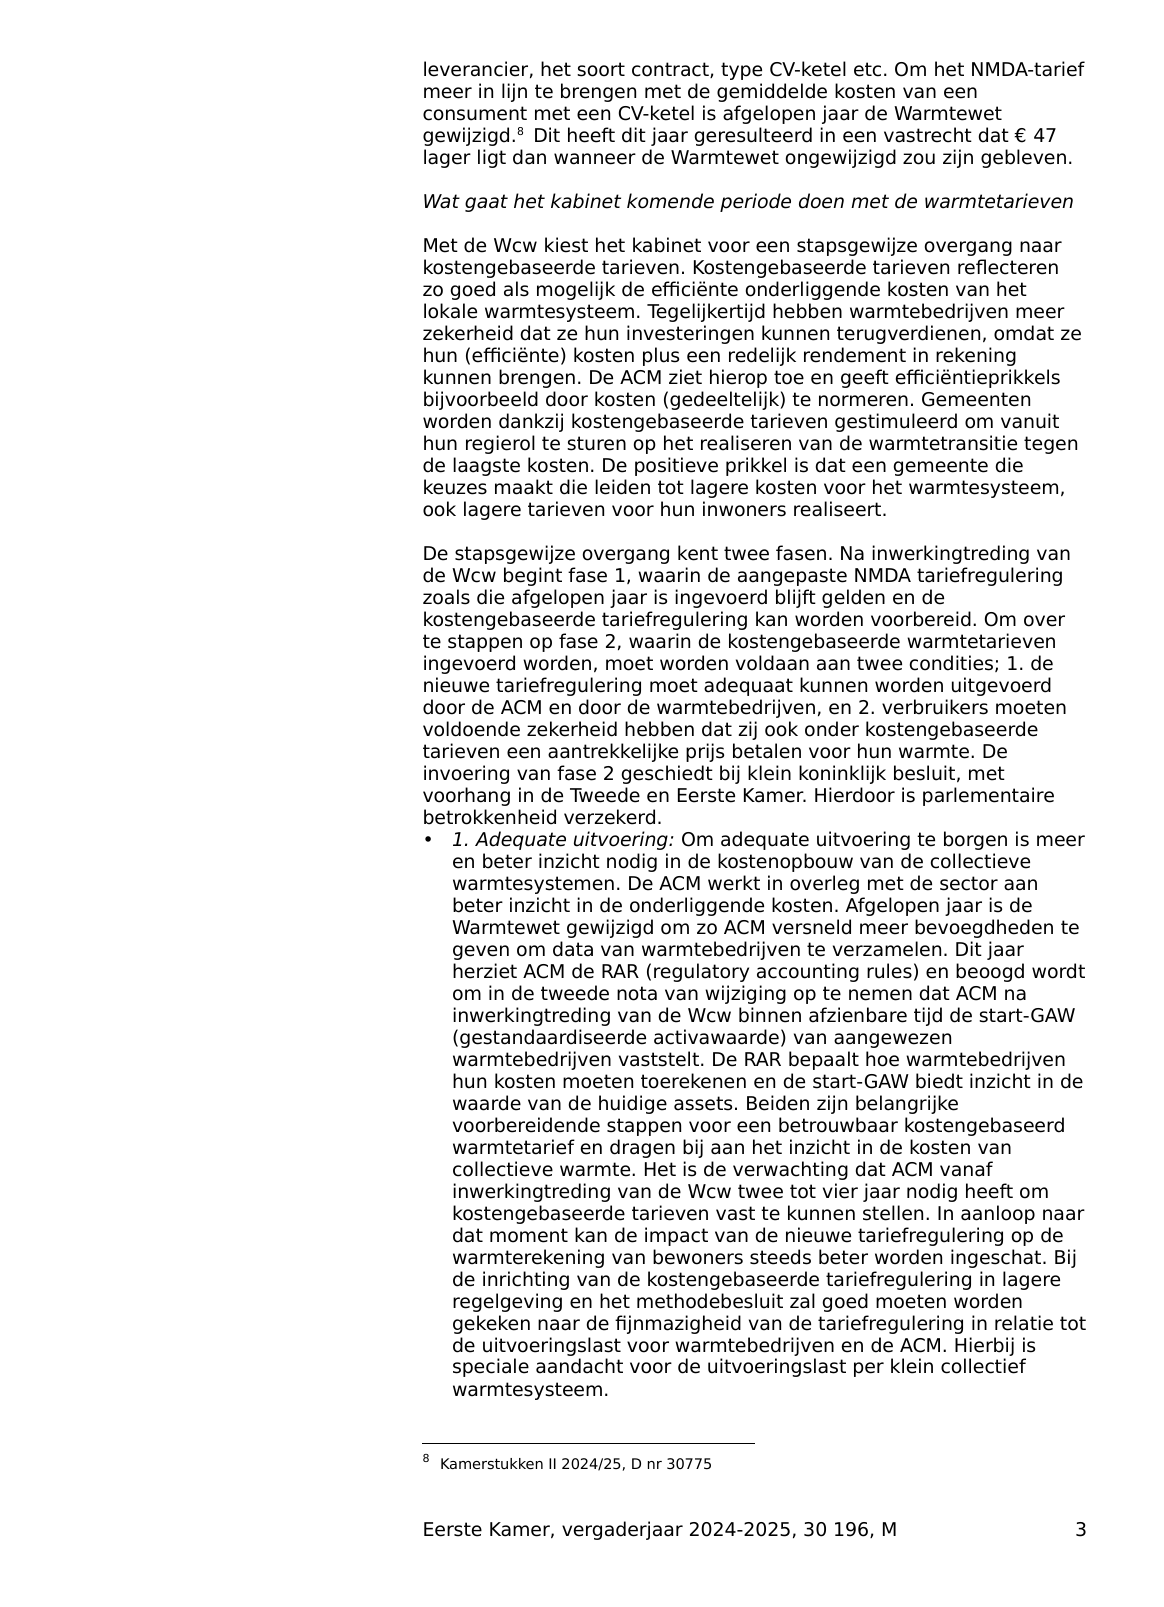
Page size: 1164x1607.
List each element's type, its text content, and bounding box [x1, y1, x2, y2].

text leverancier, het soort contract, type CV-ketel etc. Om het NMDA-tarief meer in lijn te brengen met de gemiddelde kosten van een consument met een CV-ketel is afgelopen jaar de Warmtewet gewijzigd. Dit heeft dit jaar geresulteerd in een vastrecht dat € 47 lager ligt dan wanneer de Warmtewet ongewijzigd zou zijn gebleven. [422, 59, 1087, 169]
text De stapsgewijze overgang kent twee fasen. Na inwerkingtreding van de Wcw begint fase 1, waarin de aangepaste NMDA tariefregulering zoals die afgelopen jaar is ingevoerd blijft gelden en de kostengebaseerde tariefregulering kan worden voorbereid. Om over te stappen op fase 2, waarin de kostengebaseerde warmtetarieven ingevoerd worden, moet worden voldaan aan twee condities; 1. de nieuwe tariefregulering moet adequaat kunnen worden uitgevoerd door de ACM en door de warmtebedrijven, en 2. verbruikers moeten voldoende zekerheid hebben dat zij ook onder kostengebaseerde tarieven een aantrekkelijke prijs betalen voor hun warmte. De invoering van fase 2 geschiedt bij klein koninklijk besluit, met voorhang in de Tweede en Eerste Kamer. Hierdoor is parlementaire betrokkenheid verzekerd. [422, 543, 1087, 829]
text Kamerstukken II 2024/25, D nr 30775 [422, 1452, 1087, 1474]
subtitle Wat gaat het kabinet komende periode doen met de warmtetarieven [422, 191, 1087, 213]
text • 1. Adequate uitvoering: Om adequate uitvoering te borgen is meer en beter inzicht nodig in de kostenopbouw van de collectieve warmtesystemen. De ACM werkt in overleg met de sector aan beter inzicht in de onderliggende kosten. Afgelopen jaar is de Warmtewet gewijzigd om zo ACM versneld meer bevoegdheden te geven om data van warmtebedrijven te verzamelen. Dit jaar herziet ACM de RAR (regulatory accounting rules) en beoogd wordt om in de tweede nota van wijziging op te nemen dat ACM na inwerkingtreding van de Wcw binnen afzienbare tijd de start-GAW (gestandaardiseerde activawaarde) van aangewezen warmtebedrijven vaststelt. De RAR bepaalt hoe warmtebedrijven hun kosten moeten toerekenen en de start-GAW biedt inzicht in de waarde van de huidige assets. Beiden zijn belangrijke voorbereidende stappen voor een betrouwbaar kostengebaseerd warmtetarief en dragen bij aan het inzicht in de kosten van collectieve warmte. Het is de verwachting dat ACM vanaf inwerkingtreding van de Wcw twee tot vier jaar nodig heeft om kostengebaseerde tarieven vast te kunnen stellen. In aanloop naar dat moment kan de impact van de nieuwe tariefregulering op de warmterekening van bewoners steeds beter worden ingeschat. Bij de inrichting van de kostengebaseerde tariefregulering in lagere regelgeving en het methodebesluit zal goed moeten worden gekeken naar de fijnmazigheid van de tariefregulering in relatie tot de uitvoeringslast voor warmtebedrijven en de ACM. Hierbij is speciale aandacht voor de uitvoeringslast per klein collectief warmtesysteem. [422, 829, 1087, 1400]
text Met de Wcw kiest het kabinet voor een stapsgewijze overgang naar kostengebaseerde tarieven. Kostengebaseerde tarieven reflecteren zo goed als mogelijk de efficiënte onderliggende kosten van het lokale warmtesysteem. Tegelijkertijd hebben warmtebedrijven meer zekerheid dat ze hun investeringen kunnen terugverdienen, omdat ze hun (efficiënte) kosten plus een redelijk rendement in rekening kunnen brengen. De ACM ziet hierop toe en geeft efficiëntieprikkels bijvoorbeeld door kosten (gedeeltelijk) te normeren. Gemeenten worden dankzij kostengebaseerde tarieven gestimuleerd om vanuit hun regierol te sturen op het realiseren van de warmtetransitie tegen de laagste kosten. De positieve prikkel is dat een gemeente die keuzes maakt die leiden tot lagere kosten voor het warmtesysteem, ook lagere tarieven voor hun inwoners realiseert. [422, 235, 1087, 521]
